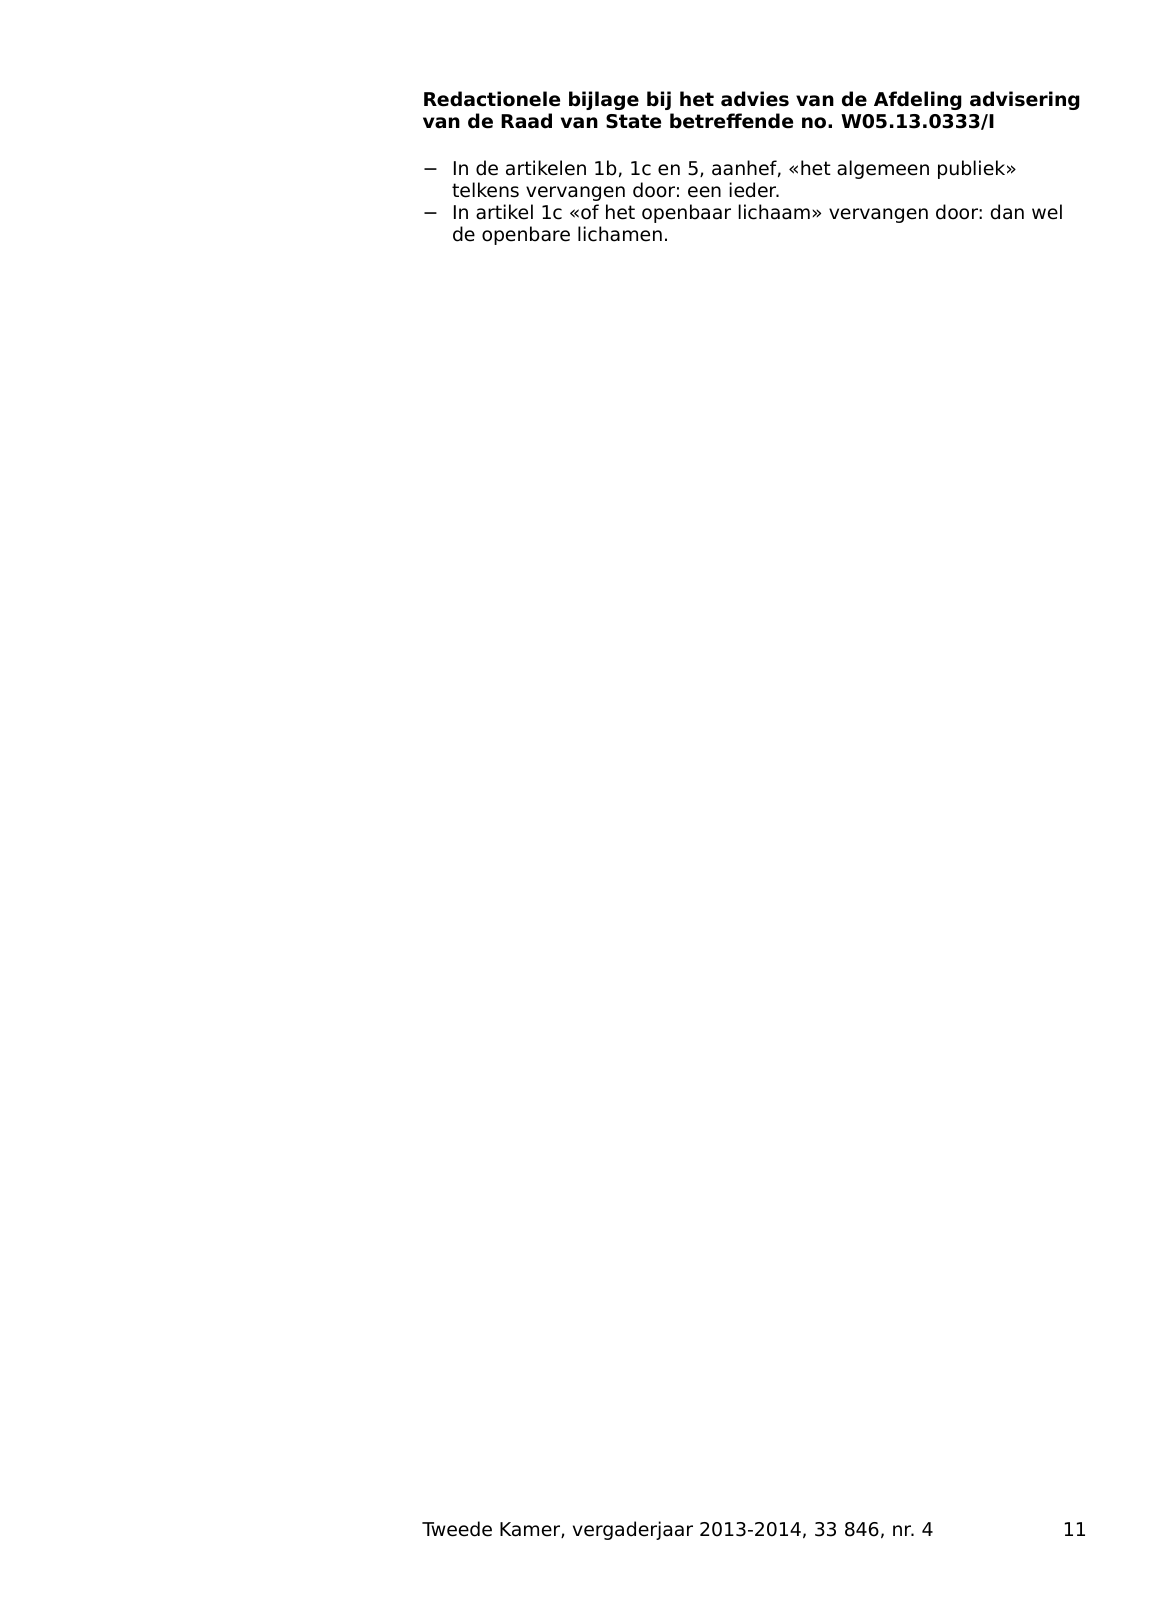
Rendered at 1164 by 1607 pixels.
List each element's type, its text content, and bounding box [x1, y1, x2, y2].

text − In artikel 1c «of het openbaar lichaam» vervangen door: dan wel de openbare lichamen. [422, 202, 1087, 246]
text − In de artikelen 1b, 1c en 5, aanhef, «het algemeen publiek» telkens vervangen door: een ieder. [422, 158, 1087, 202]
subtitle Redactionele bijlage bij het advies van de Afdeling advisering van de Raad van State betreffende no. W05.13.0333/I [77, 89, 1087, 133]
